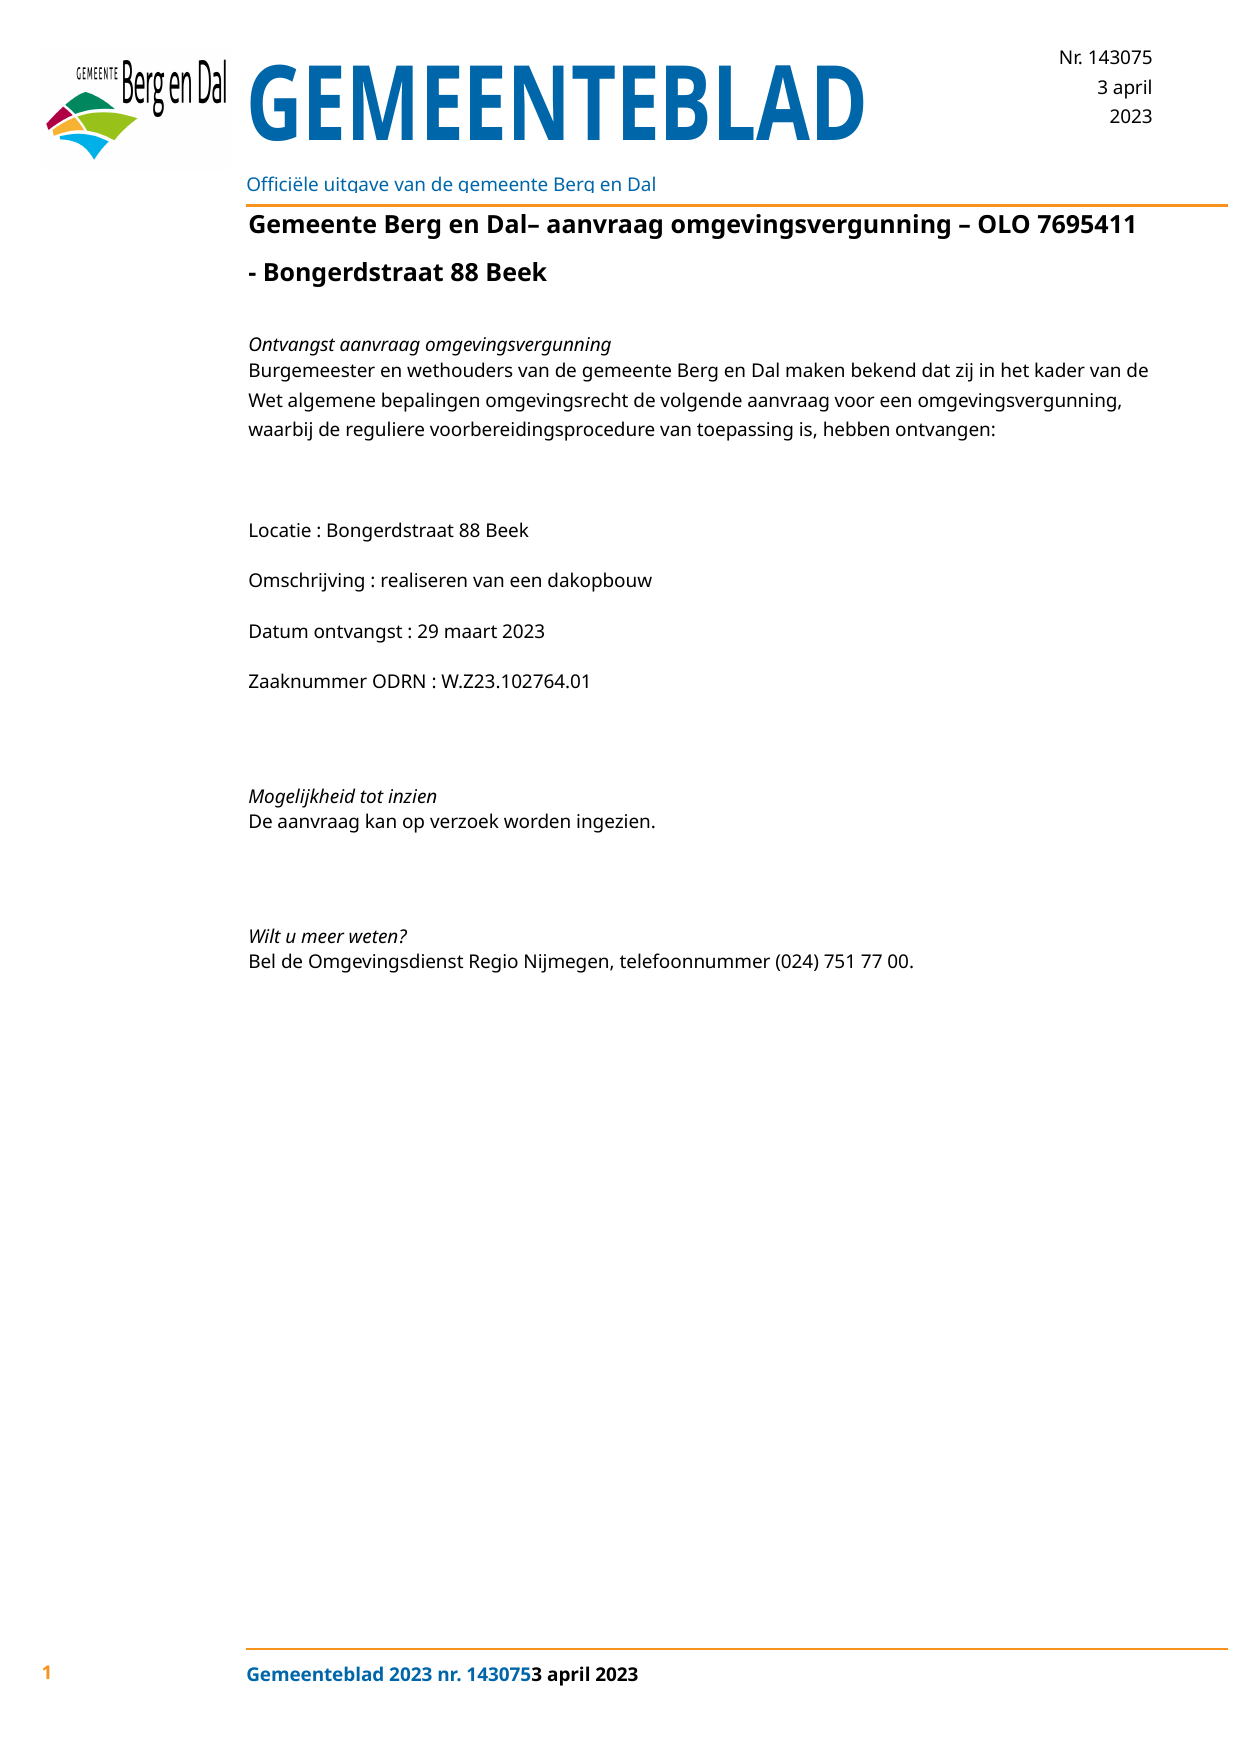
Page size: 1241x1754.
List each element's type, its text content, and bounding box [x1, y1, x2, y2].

text Mogelijkheid tot inzien [248, 783, 1152, 808]
text Bel de Omgevingsdienst Regio Nijmegen, telefoonnummer (024) 751 77 00. [248, 949, 1152, 974]
text Omschrijving : realiseren van een dakopbouw [248, 568, 1152, 593]
text Wilt u meer weten? [248, 923, 1152, 949]
text Datum ontvangst : 29 maart 2023 [248, 618, 1152, 644]
picture [41, 47, 231, 172]
text De aanvraag kan op verzoek worden ingezien. [248, 808, 1152, 834]
text Zaaknummer ODRN : W.Z23.102764.01 [248, 668, 1152, 694]
text Gemeente Berg en Dal– aanvraag omgevingsvergunning – OLO 7695411 - Bongerdstraat 88 Beek [248, 207, 1152, 288]
text Locatie : Bongerdstraat 88 Beek [248, 517, 1152, 543]
text Burgemeester en wethouders van de gemeente Berg en Dal maken bekend dat zij in het kader van de Wet algemene bepalingen omgevingsrecht de volgende aanvraag voor een omgevingsvergunning, waarbij de reguliere voorbereidingsprocedure van toepassing is, hebben ontvangen: [248, 357, 1152, 442]
text Ontvangst aanvraag omgevingsvergunning [248, 331, 1152, 357]
